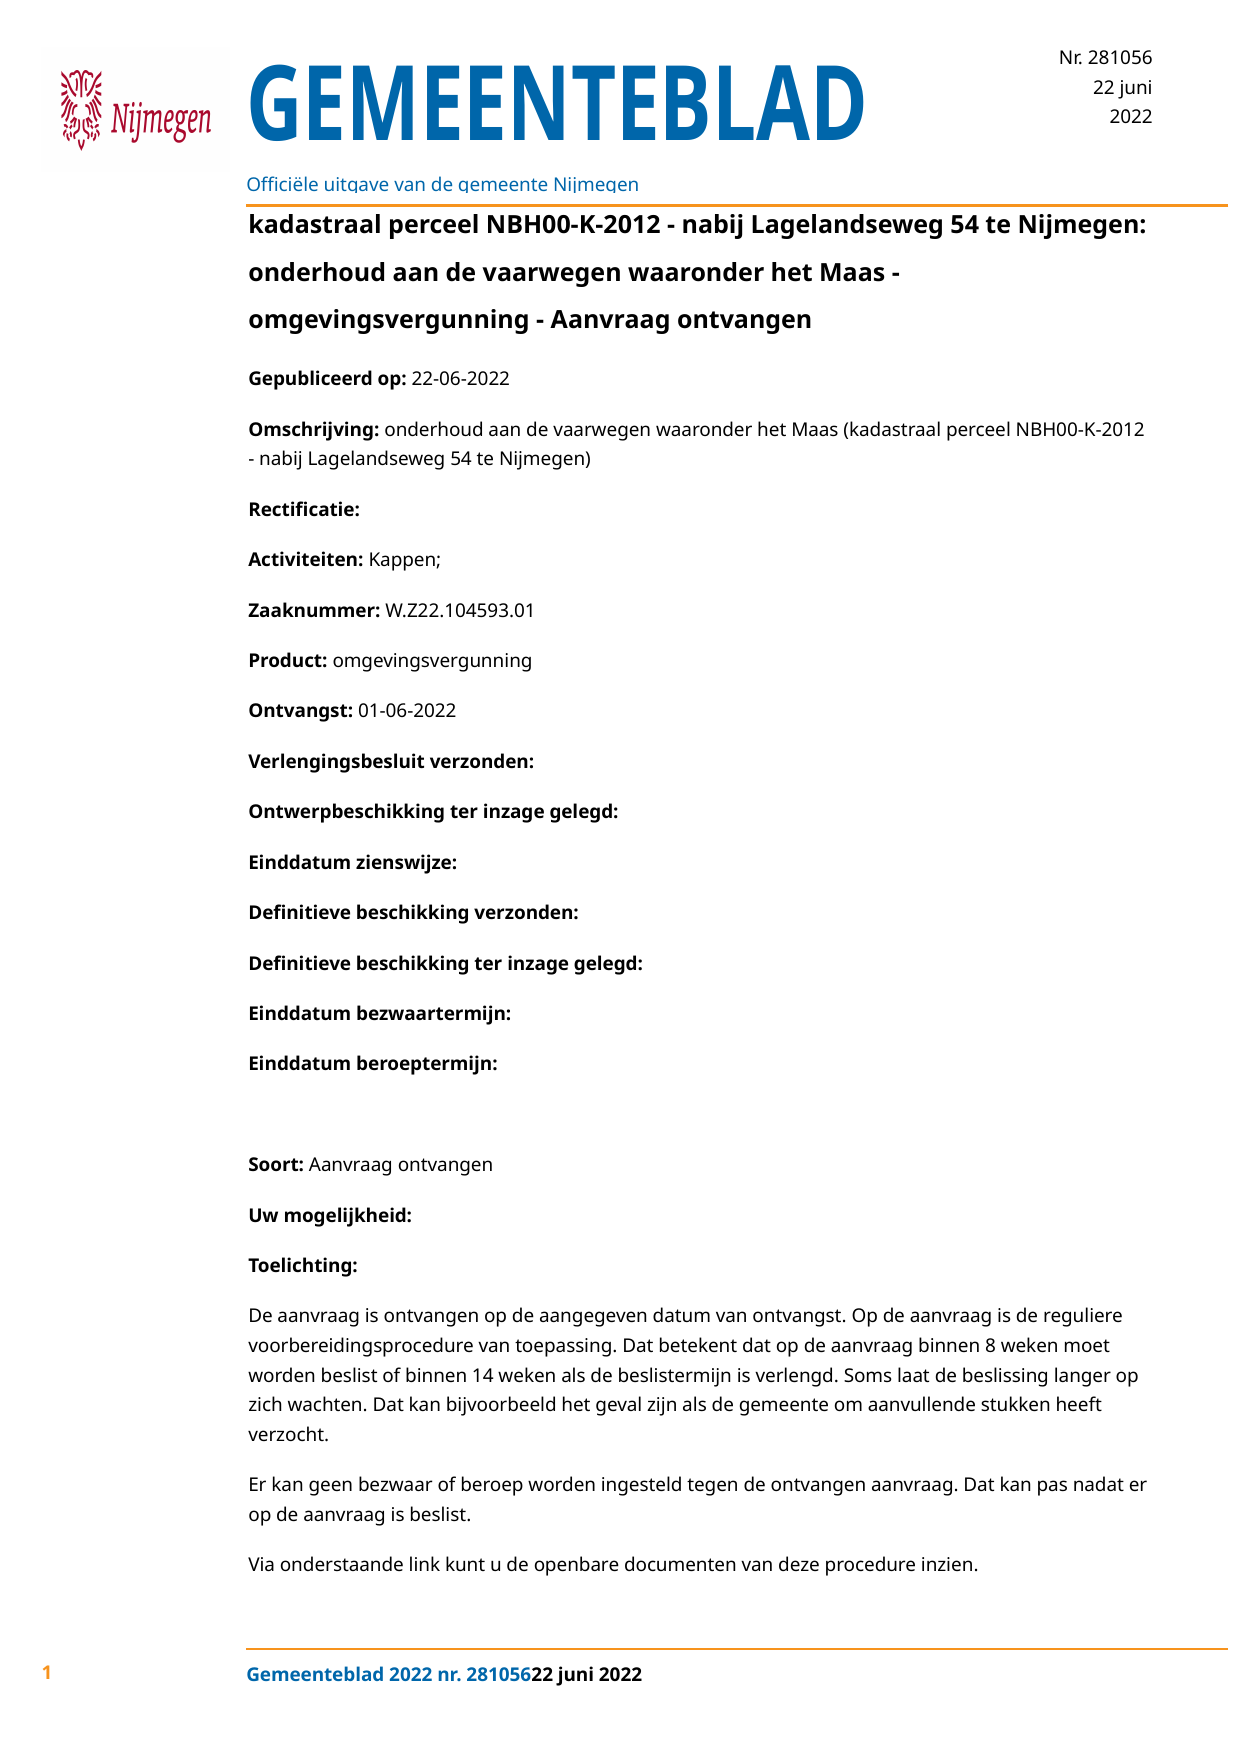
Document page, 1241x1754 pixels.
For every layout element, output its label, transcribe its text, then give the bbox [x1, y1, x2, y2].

text Via onderstaande link kunt u de openbare documenten van deze procedure inzien. [248, 1551, 1152, 1577]
text Rectificatie: [248, 496, 1152, 522]
text Soort: Aanvraag ontvangen [248, 1151, 1152, 1177]
text De aanvraag is ontvangen op de aangegeven datum van ontvangst. Op de aanvraag is de reguliere voorbereidingsprocedure van toepassing. Dat betekent dat op de aanvraag binnen 8 weken moet worden beslist of binnen 14 weken als de beslistermijn is verlengd. Soms laat de beslissing langer op zich wachten. Dat kan bijvoorbeeld het geval zijn als de gemeente om aanvullende stukken heeft verzocht. [248, 1303, 1152, 1447]
text Ontvangst: 01-06-2022 [248, 698, 1152, 723]
text Toelichting: [248, 1252, 1152, 1278]
text Verlengingsbesluit verzonden: [248, 748, 1152, 774]
text Uw mogelijkheid: [248, 1202, 1152, 1227]
text Activiteiten: Kappen; [248, 546, 1152, 572]
text Einddatum beroeptermijn: [248, 1051, 1152, 1076]
text Product: omgevingsvergunning [248, 647, 1152, 673]
text Ontwerpbeschikking ter inzage gelegd: [248, 798, 1152, 824]
text Omschrijving: onderhoud aan de vaarwegen waaronder het Maas (kadastraal perceel NBH00-K-2012 - nabij Lagelandseweg 54 te Nijmegen) [248, 416, 1152, 471]
text kadastraal perceel NBH00-K-2012 - nabij Lagelandseweg 54 te Nijmegen: onderhoud aan de vaarwegen waaronder het Maas - omgevingsvergunning - Aanvraag ontvangen [248, 207, 1152, 336]
text Gepubliceerd op: 22-06-2022 [248, 366, 1152, 391]
picture [41, 47, 231, 172]
text Einddatum zienswijze: [248, 849, 1152, 874]
text Einddatum bezwaartermijn: [248, 1000, 1152, 1026]
text Zaaknummer: W.Z22.104593.01 [248, 597, 1152, 622]
text Definitieve beschikking verzonden: [248, 899, 1152, 925]
text Definitieve beschikking ter inzage gelegd: [248, 950, 1152, 975]
text Er kan geen bezwaar of beroep worden ingesteld tegen de ontvangen aanvraag. Dat kan pas nadat er op de aanvraag is beslist. [248, 1471, 1152, 1527]
